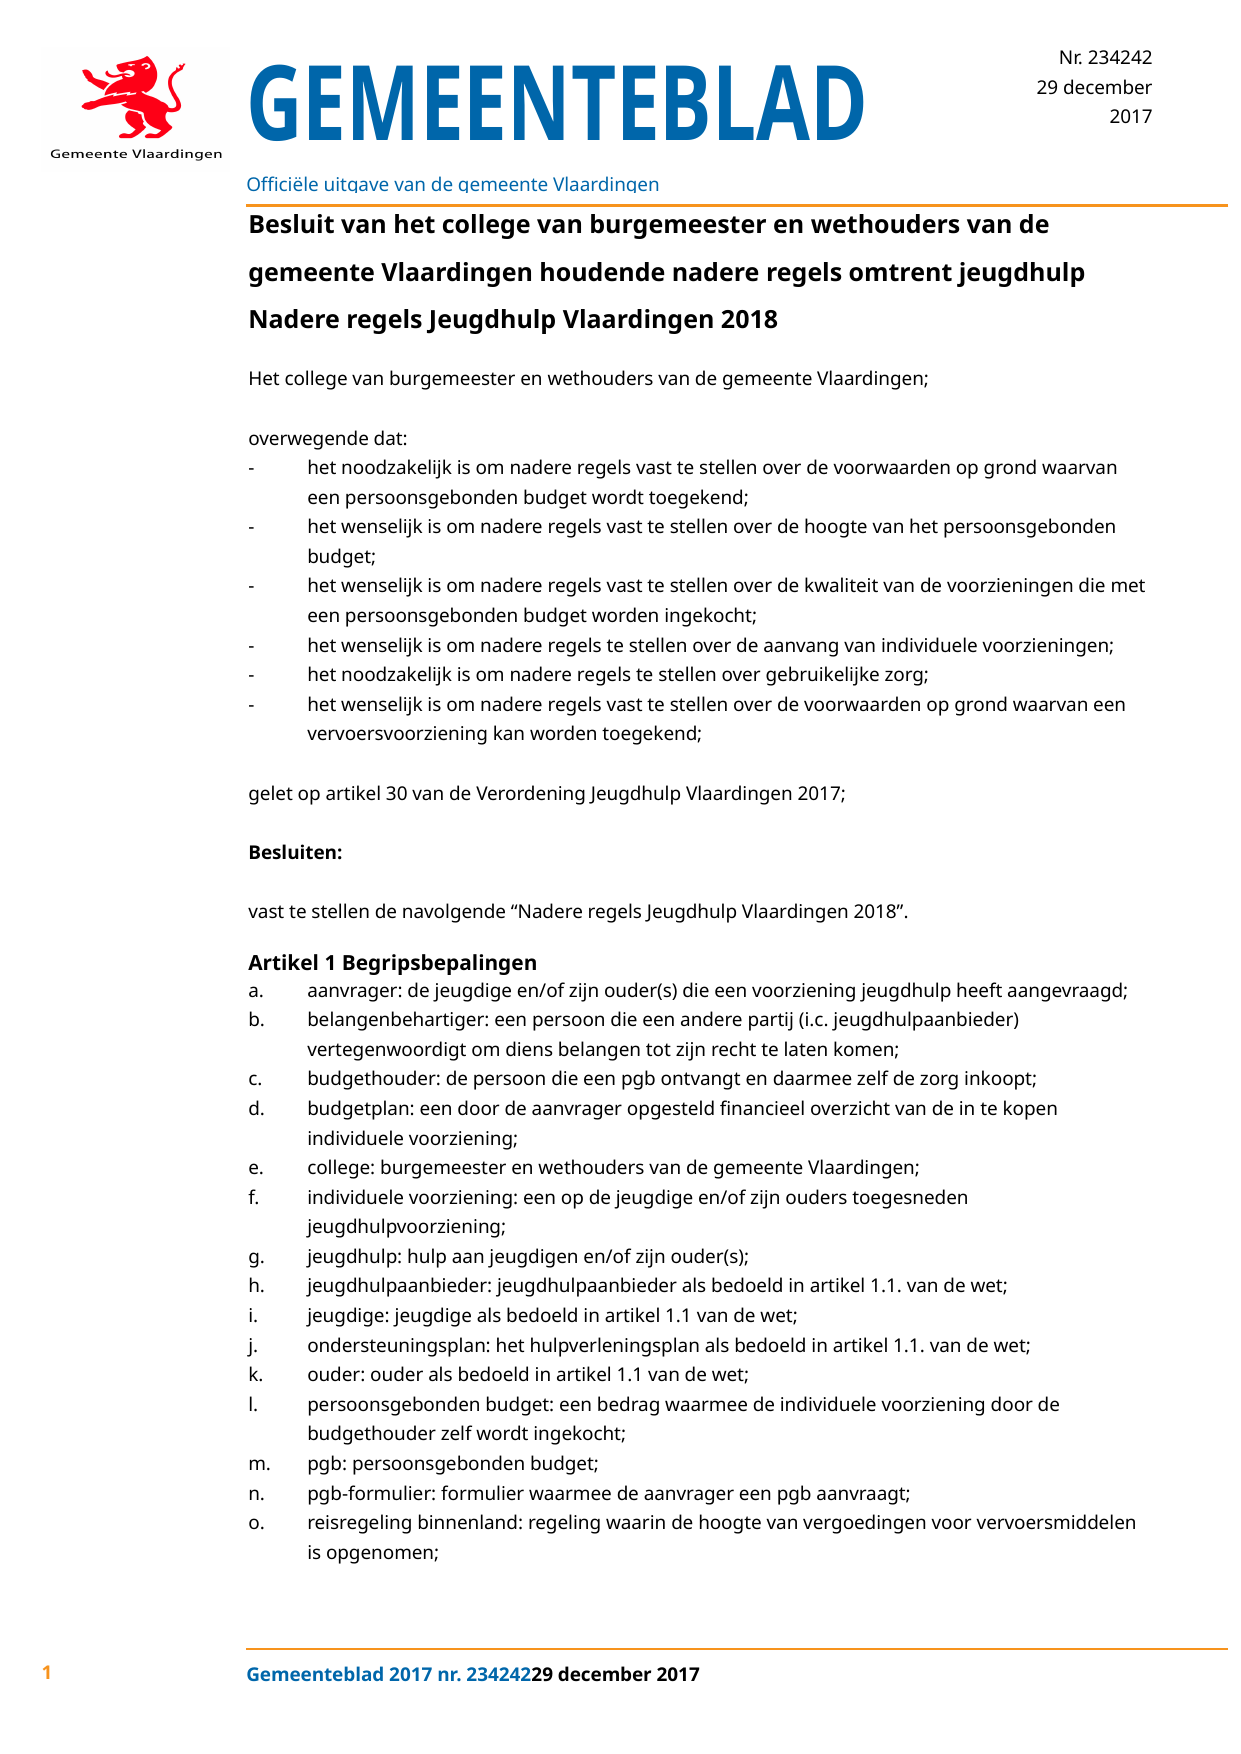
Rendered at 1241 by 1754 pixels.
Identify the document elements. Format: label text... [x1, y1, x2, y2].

list jeugdhulpaanbieder: jeugdhulpaanbieder als bedoeld in artikel 1.1. van de wet; [248, 1273, 1152, 1298]
list aanvrager: de jeugdige en/of zijn ouder(s) die een voorziening jeugdhulp heeft aangevraagd; [248, 977, 1152, 1003]
text gelet op artikel 30 van de Verordening Jeugdhulp Vlaardingen 2017; [248, 780, 1152, 805]
list reisregeling binnenland: regeling waarin de hoogte van vergoedingen voor vervoersmiddelen is opgenomen; [248, 1509, 1152, 1565]
list het noodzakelijk is om nadere regels vast te stellen over de voorwaarden op grond waarvan een persoonsgebonden budget wordt toegekend; [248, 454, 1152, 509]
text overwegende dat: [248, 425, 1152, 450]
list het wenselijk is om nadere regels vast te stellen over de voorwaarden op grond waarvan een vervoersvoorziening kan worden toegekend; [248, 691, 1152, 746]
list het wenselijk is om nadere regels vast te stellen over de kwaliteit van de voorzieningen die met een persoonsgebonden budget worden ingekocht; [248, 573, 1152, 628]
list het wenselijk is om nadere regels te stellen over de aanvang van individuele voorzieningen; [248, 632, 1152, 657]
picture [41, 47, 231, 172]
list belangenbehartiger: een persoon die een andere partij (i.c. jeugdhulpaanbieder) vertegenwoordigt om diens belangen tot zijn recht te laten komen; [248, 1006, 1152, 1062]
list persoonsgebonden budget: een bedrag waarmee de individuele voorziening door de budgethouder zelf wordt ingekocht; [248, 1391, 1152, 1446]
list jeugdhulp: hulp aan jeugdigen en/of zijn ouder(s); [248, 1243, 1152, 1269]
text vast te stellen de navolgende “Nadere regels Jeugdhulp Vlaardingen 2018”. [248, 898, 1152, 924]
list individuele voorziening: een op de jeugdige en/of zijn ouders toegesneden jeugdhulpvoorziening; [248, 1184, 1152, 1239]
list ondersteuningsplan: het hulpverleningsplan als bedoeld in artikel 1.1. van de wet; [248, 1332, 1152, 1358]
list jeugdige: jeugdige als bedoeld in artikel 1.1 van de wet; [248, 1302, 1152, 1328]
text Besluit van het college van burgemeester en wethouders van de gemeente Vlaardingen houdende nadere regels omtrent jeugdhulp Nadere regels Jeugdhulp Vlaardingen 2018 [248, 207, 1152, 336]
list pgb-formulier: formulier waarmee de aanvrager een pgb aanvraagt; [248, 1480, 1152, 1506]
list budgethouder: de persoon die een pgb ontvangt en daarmee zelf de zorg inkoopt; [248, 1066, 1152, 1091]
list het noodzakelijk is om nadere regels te stellen over gebruikelijke zorg; [248, 661, 1152, 687]
list pgb: persoonsgebonden budget; [248, 1450, 1152, 1476]
list ouder: ouder als bedoeld in artikel 1.1 van de wet; [248, 1361, 1152, 1387]
list het wenselijk is om nadere regels vast te stellen over de hoogte van het persoonsgebonden budget; [248, 513, 1152, 569]
text Artikel 1 Begripsbepalingen [248, 948, 1152, 977]
list budgetplan: een door de aanvrager opgesteld financieel overzicht van de in te kopen individuele voorziening; [248, 1095, 1152, 1151]
text Het college van burgemeester en wethouders van de gemeente Vlaardingen; [248, 366, 1152, 391]
text Besluiten: [248, 839, 1152, 864]
list college: burgemeester en wethouders van de gemeente Vlaardingen; [248, 1154, 1152, 1180]
